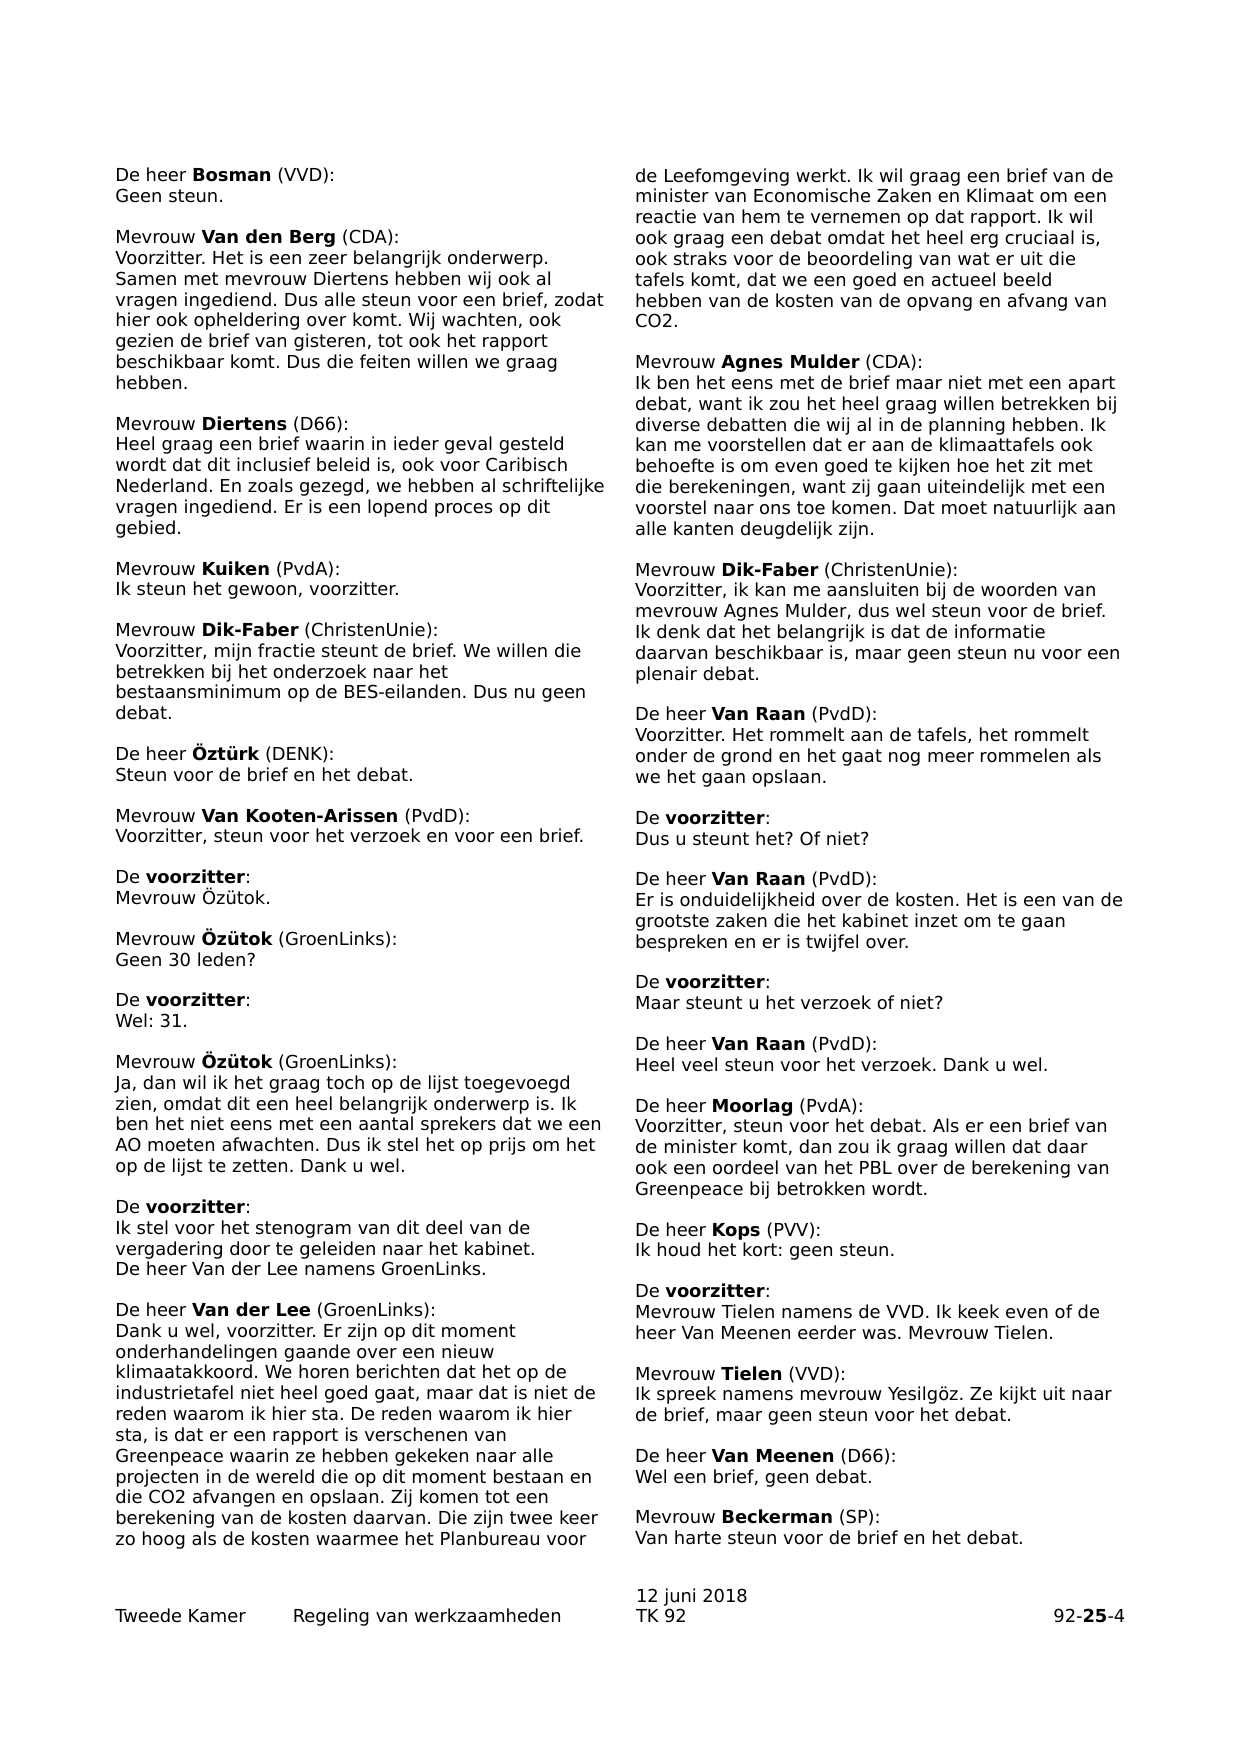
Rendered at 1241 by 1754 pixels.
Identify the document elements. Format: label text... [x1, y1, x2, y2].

text Ik spreek namens mevrouw Yesilgöz. Ze kijkt uit naar de brief, maar geen steun voor het debat. [635, 1384, 1125, 1426]
text De heer Van der Lee (GroenLinks): [115, 1300, 605, 1321]
text Van harte steun voor de brief en het debat. [635, 1528, 1125, 1549]
text Wel: 31. [115, 1011, 605, 1032]
text Mevrouw Diertens (D66): [115, 413, 605, 434]
text De heer Van Meenen (D66): [635, 1446, 1125, 1467]
text Geen steun. [115, 186, 605, 207]
text De heer Van der Lee namens GroenLinks. [115, 1259, 605, 1280]
text Voorzitter, mijn fractie steunt de brief. We willen die betrekken bij het onderzoek naar het bestaansminimum op de BES-eilanden. Dus nu geen debat. [115, 641, 605, 724]
text De heer Moorlag (PvdA): [635, 1095, 1125, 1116]
text Mevrouw Van den Berg (CDA): [115, 227, 605, 248]
text de Leefomgeving werkt. Ik wil graag een brief van de minister van Economische Zaken en Klimaat om een reactie van hem te vernemen op dat rapport. Ik wil ook graag een debat omdat het heel erg cruciaal is, ook straks voor de beoordeling van wat er uit die tafels komt, dat we een goed en actueel beeld hebben van de kosten van de opvang en afvang van CO2. [635, 165, 1125, 332]
text Mevrouw Van Kooten-Arissen (PvdD): [115, 806, 605, 826]
text De heer Öztürk (DENK): [115, 744, 605, 765]
text Mevrouw Özütok (GroenLinks): [115, 1052, 605, 1072]
text De heer Van Raan (PvdD): [635, 704, 1125, 725]
text De voorzitter: [635, 807, 1125, 828]
text Mevrouw Dik-Faber (ChristenUnie): [635, 559, 1125, 580]
text Dank u wel, voorzitter. Er zijn op dit moment onderhandelingen gaande over een nieuw klimaatakkoord. We horen berichten dat het op de industrietafel niet heel goed gaat, maar dat is niet de reden waarom ik hier sta. De reden waarom ik hier sta, is dat er een rapport is verschenen van Greenpeace waarin ze hebben gekeken naar alle projecten in de wereld die op dit moment bestaan en die CO2 afvangen en opslaan. Zij komen tot een berekening van de kosten daarvan. Die zijn twee keer zo hoog als de kosten waarmee het Planbureau voor [115, 1321, 605, 1550]
text De voorzitter: [635, 972, 1125, 993]
text Mevrouw Özütok. [115, 888, 605, 909]
text De heer Bosman (VVD): [115, 165, 605, 186]
text Ik ben het eens met de brief maar niet met een apart debat, want ik zou het heel graag willen betrekken bij diverse debatten die wij al in de planning hebben. Ik kan me voorstellen dat er aan de klimaattafels ook behoefte is om even goed te kijken hoe het zit met die berekeningen, want zij gaan uiteindelijk met een voorstel naar ons toe komen. Dat moet natuurlijk aan alle kanten deugdelijk zijn. [635, 373, 1125, 539]
text Voorzitter, steun voor het debat. Als er een brief van de minister komt, dan zou ik graag willen dat daar ook een oordeel van het PBL over de berekening van Greenpeace bij betrokken wordt. [635, 1116, 1125, 1199]
text Voorzitter. Het rommelt aan de tafels, het rommelt onder de grond en het gaat nog meer rommelen als we het gaan opslaan. [635, 725, 1125, 787]
text De heer Van Raan (PvdD): [635, 1034, 1125, 1054]
text Ja, dan wil ik het graag toch op de lijst toegevoegd zien, omdat dit een heel belangrijk onderwerp is. Ik ben het niet eens met een aantal sprekers dat we een AO moeten afwachten. Dus ik stel het op prijs om het op de lijst te zetten. Dank u wel. [115, 1072, 605, 1177]
text Steun voor de brief en het debat. [115, 765, 605, 786]
text De voorzitter: [635, 1281, 1125, 1302]
text De voorzitter: [115, 867, 605, 888]
text Ik stel voor het stenogram van dit deel van de vergadering door te geleiden naar het kabinet. [115, 1217, 605, 1259]
text Mevrouw Dik-Faber (ChristenUnie): [115, 620, 605, 641]
text Geen 30 leden? [115, 949, 605, 970]
text Mevrouw Agnes Mulder (CDA): [635, 352, 1125, 373]
text Dus u steunt het? Of niet? [635, 828, 1125, 849]
text Er is onduidelijkheid over de kosten. Het is een van de grootste zaken die het kabinet inzet om te gaan bespreken en er is twijfel over. [635, 890, 1125, 952]
text Voorzitter, steun voor het verzoek en voor een brief. [115, 826, 605, 847]
text Ik steun het gewoon, voorzitter. [115, 579, 605, 600]
text De heer Kops (PVV): [635, 1219, 1125, 1240]
text Mevrouw Özütok (GroenLinks): [115, 929, 605, 949]
text Mevrouw Beckerman (SP): [635, 1507, 1125, 1528]
text De voorzitter: [115, 990, 605, 1011]
text Maar steunt u het verzoek of niet? [635, 993, 1125, 1014]
text Heel veel steun voor het verzoek. Dank u wel. [635, 1054, 1125, 1075]
text De heer Van Raan (PvdD): [635, 869, 1125, 890]
text Wel een brief, geen debat. [635, 1467, 1125, 1487]
text Voorzitter. Het is een zeer belangrijk onderwerp. Samen met mevrouw Diertens hebben wij ook al vragen ingediend. Dus alle steun voor een brief, zodat hier ook opheldering over komt. Wij wachten, ook gezien de brief van gisteren, tot ook het rapport beschikbaar komt. Dus die feiten willen we graag hebben. [115, 248, 605, 393]
text Mevrouw Tielen (VVD): [635, 1363, 1125, 1384]
text Mevrouw Tielen namens de VVD. Ik keek even of de heer Van Meenen eerder was. Mevrouw Tielen. [635, 1302, 1125, 1343]
text Voorzitter, ik kan me aansluiten bij de woorden van mevrouw Agnes Mulder, dus wel steun voor de brief. Ik denk dat het belangrijk is dat de informatie daarvan beschikbaar is, maar geen steun nu voor een plenair debat. [635, 580, 1125, 684]
text De voorzitter: [115, 1197, 605, 1217]
text Mevrouw Kuiken (PvdA): [115, 558, 605, 579]
text Heel graag een brief waarin in ieder geval gesteld wordt dat dit inclusief beleid is, ook voor Caribisch Nederland. En zoals gezegd, we hebben al schriftelijke vragen ingediend. Er is een lopend proces op dit gebied. [115, 434, 605, 538]
text Ik houd het kort: geen steun. [635, 1240, 1125, 1261]
